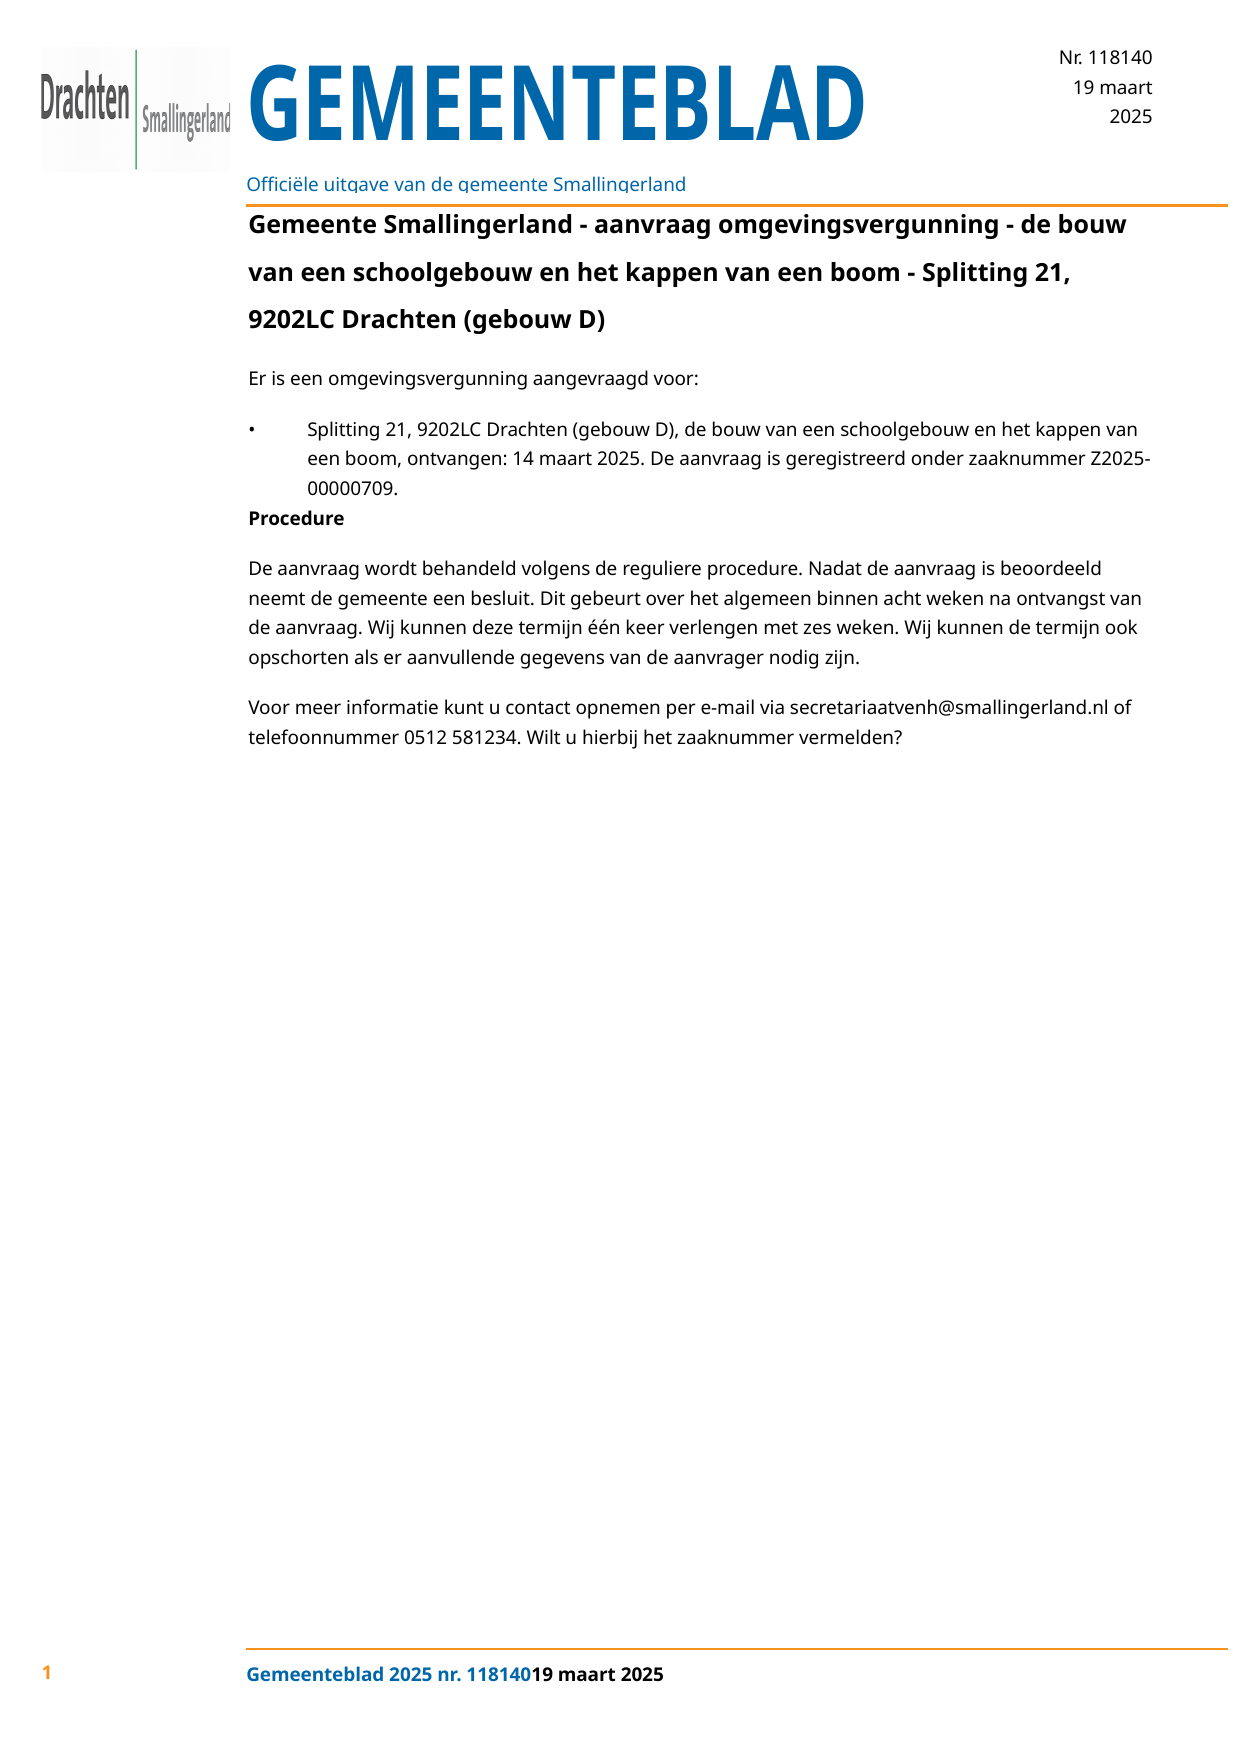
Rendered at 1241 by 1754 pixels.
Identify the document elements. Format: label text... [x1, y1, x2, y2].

list Splitting 21, 9202LC Drachten (gebouw D), de bouw van een schoolgebouw en het kappen van een boom, ontvangen: 14 maart 2025. De aanvraag is geregistreerd onder zaaknummer Z2025-00000709. [248, 416, 1152, 501]
text De aanvraag wordt behandeld volgens de reguliere procedure. Nadat de aanvraag is beoordeeld neemt de gemeente een besluit. Dit gebeurt over het algemeen binnen acht weken na ontvangst van de aanvraag. Wij kunnen deze termijn één keer verlengen met zes weken. Wij kunnen de termijn ook opschorten als er aanvullende gegevens van de aanvrager nodig zijn. [248, 555, 1152, 669]
text Er is een omgevingsvergunning aangevraagd voor: [248, 366, 1152, 391]
text Voor meer informatie kunt u contact opnemen per e-mail via secretariaatvenh@smallingerland.nl of telefoonnummer 0512 581234. Wilt u hierbij het zaaknummer vermelden? [248, 694, 1152, 749]
text Procedure [248, 505, 1152, 530]
picture [41, 47, 231, 172]
text Gemeente Smallingerland - aanvraag omgevingsvergunning - de bouw van een schoolgebouw en het kappen van een boom - Splitting 21, 9202LC Drachten (gebouw D) [248, 207, 1152, 336]
